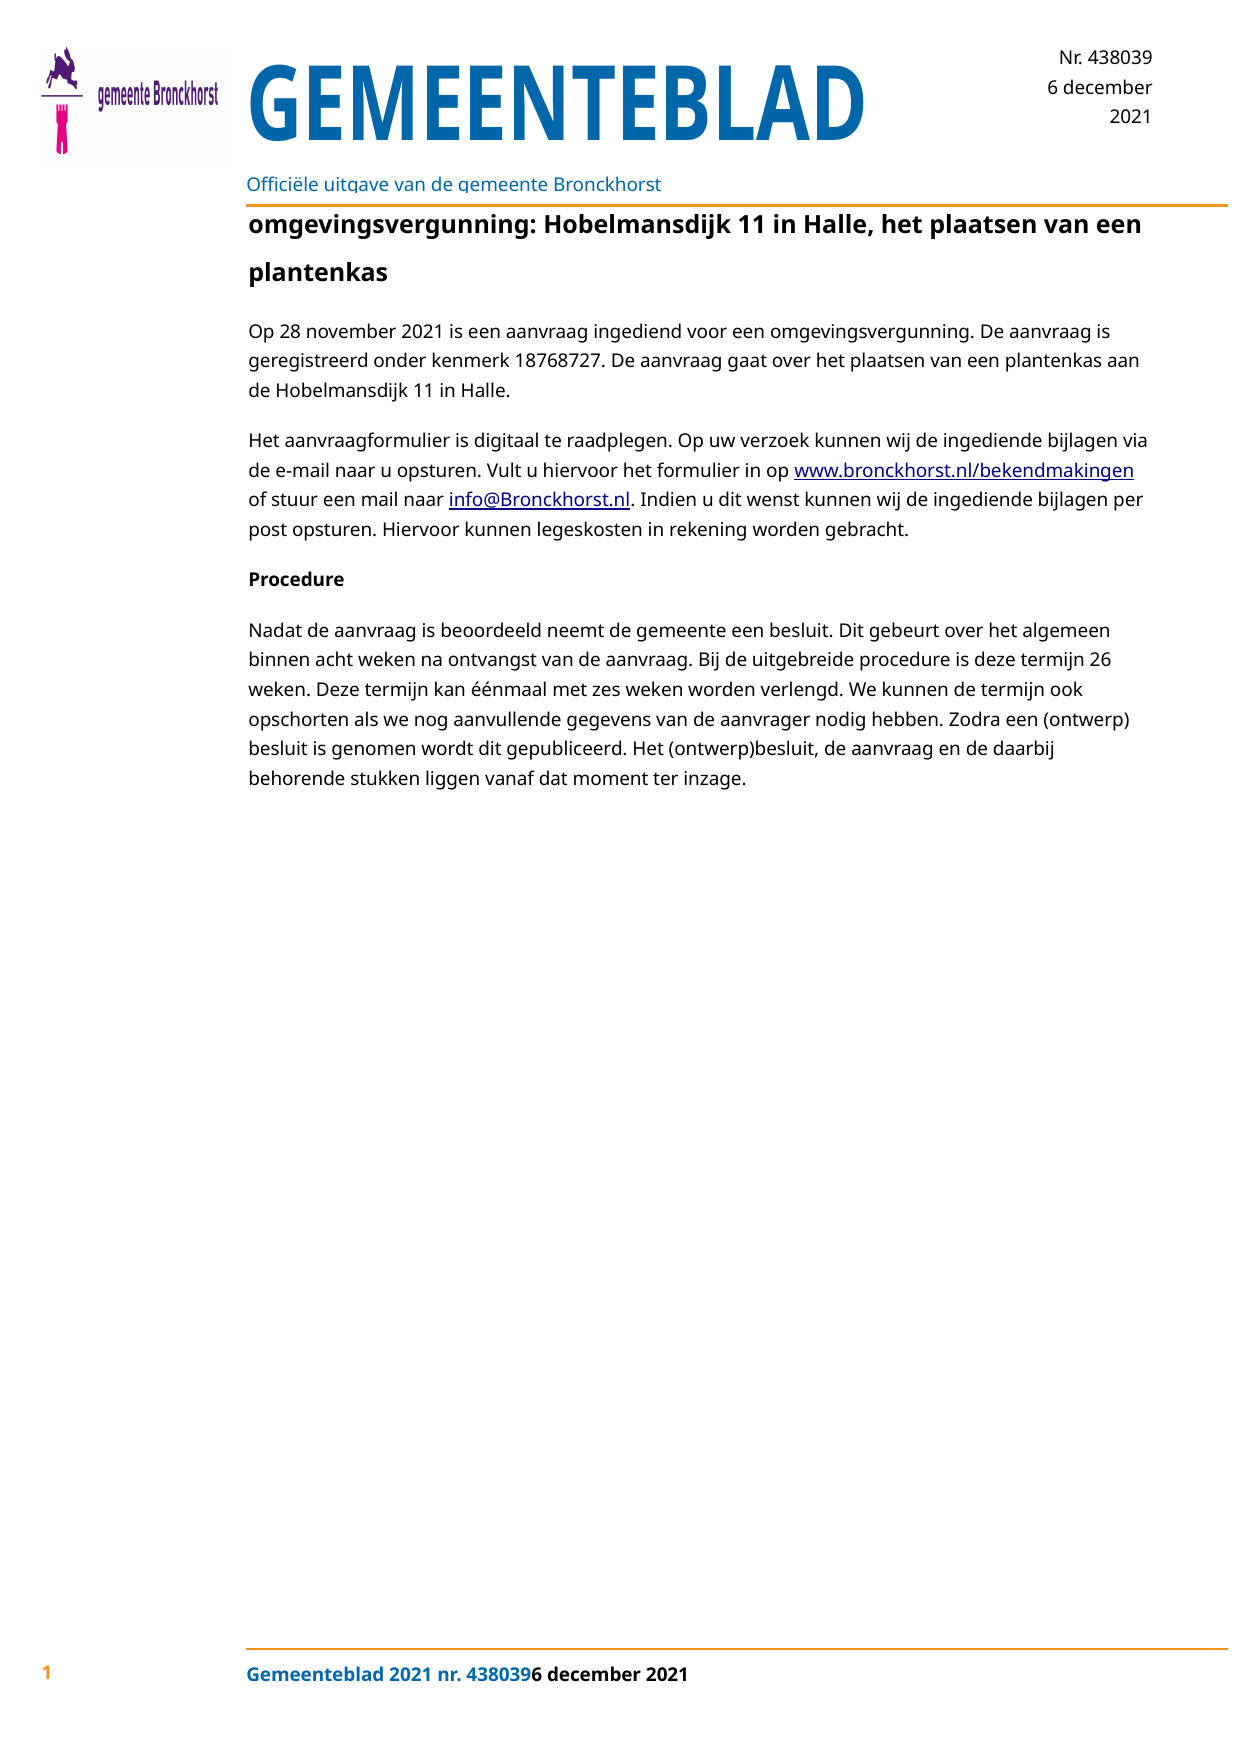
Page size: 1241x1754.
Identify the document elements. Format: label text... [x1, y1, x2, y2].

text Nadat de aanvraag is beoordeeld neemt de gemeente een besluit. Dit gebeurt over het algemeen binnen acht weken na ontvangst van de aanvraag. Bij de uitgebreide procedure is deze termijn 26 weken. Deze termijn kan éénmaal met zes weken worden verlengd. We kunnen de termijn ook opschorten als we nog aanvullende gegevens van de aanvrager nodig hebben. Zodra een (ontwerp) besluit is genomen wordt dit gepubliceerd. Het (ontwerp)besluit, de aanvraag en de daarbij behorende stukken liggen vanaf dat moment ter inzage. [248, 617, 1152, 791]
text Procedure [248, 567, 1152, 592]
picture [41, 47, 231, 172]
text Op 28 november 2021 is een aanvraag ingediend voor een omgevingsvergunning. De aanvraag is geregistreerd onder kenmerk 18768727. De aanvraag gaat over het plaatsen van een plantenkas aan de Hobelmansdijk 11 in Halle. [248, 318, 1152, 403]
text Het aanvraagformulier is digitaal te raadplegen. Op uw verzoek kunnen wij de ingediende bijlagen via de e-mail naar u opsturen. Vult u hiervoor het formulier in op www.bronckhorst.nl/bekendmakingen of stuur een mail naar info@Bronckhorst.nl. Indien u dit wenst kunnen wij de ingediende bijlagen per post opsturen. Hiervoor kunnen legeskosten in rekening worden gebracht. [248, 427, 1152, 542]
text omgevingsvergunning: Hobelmansdijk 11 in Halle, het plaatsen van een plantenkas [248, 207, 1152, 288]
